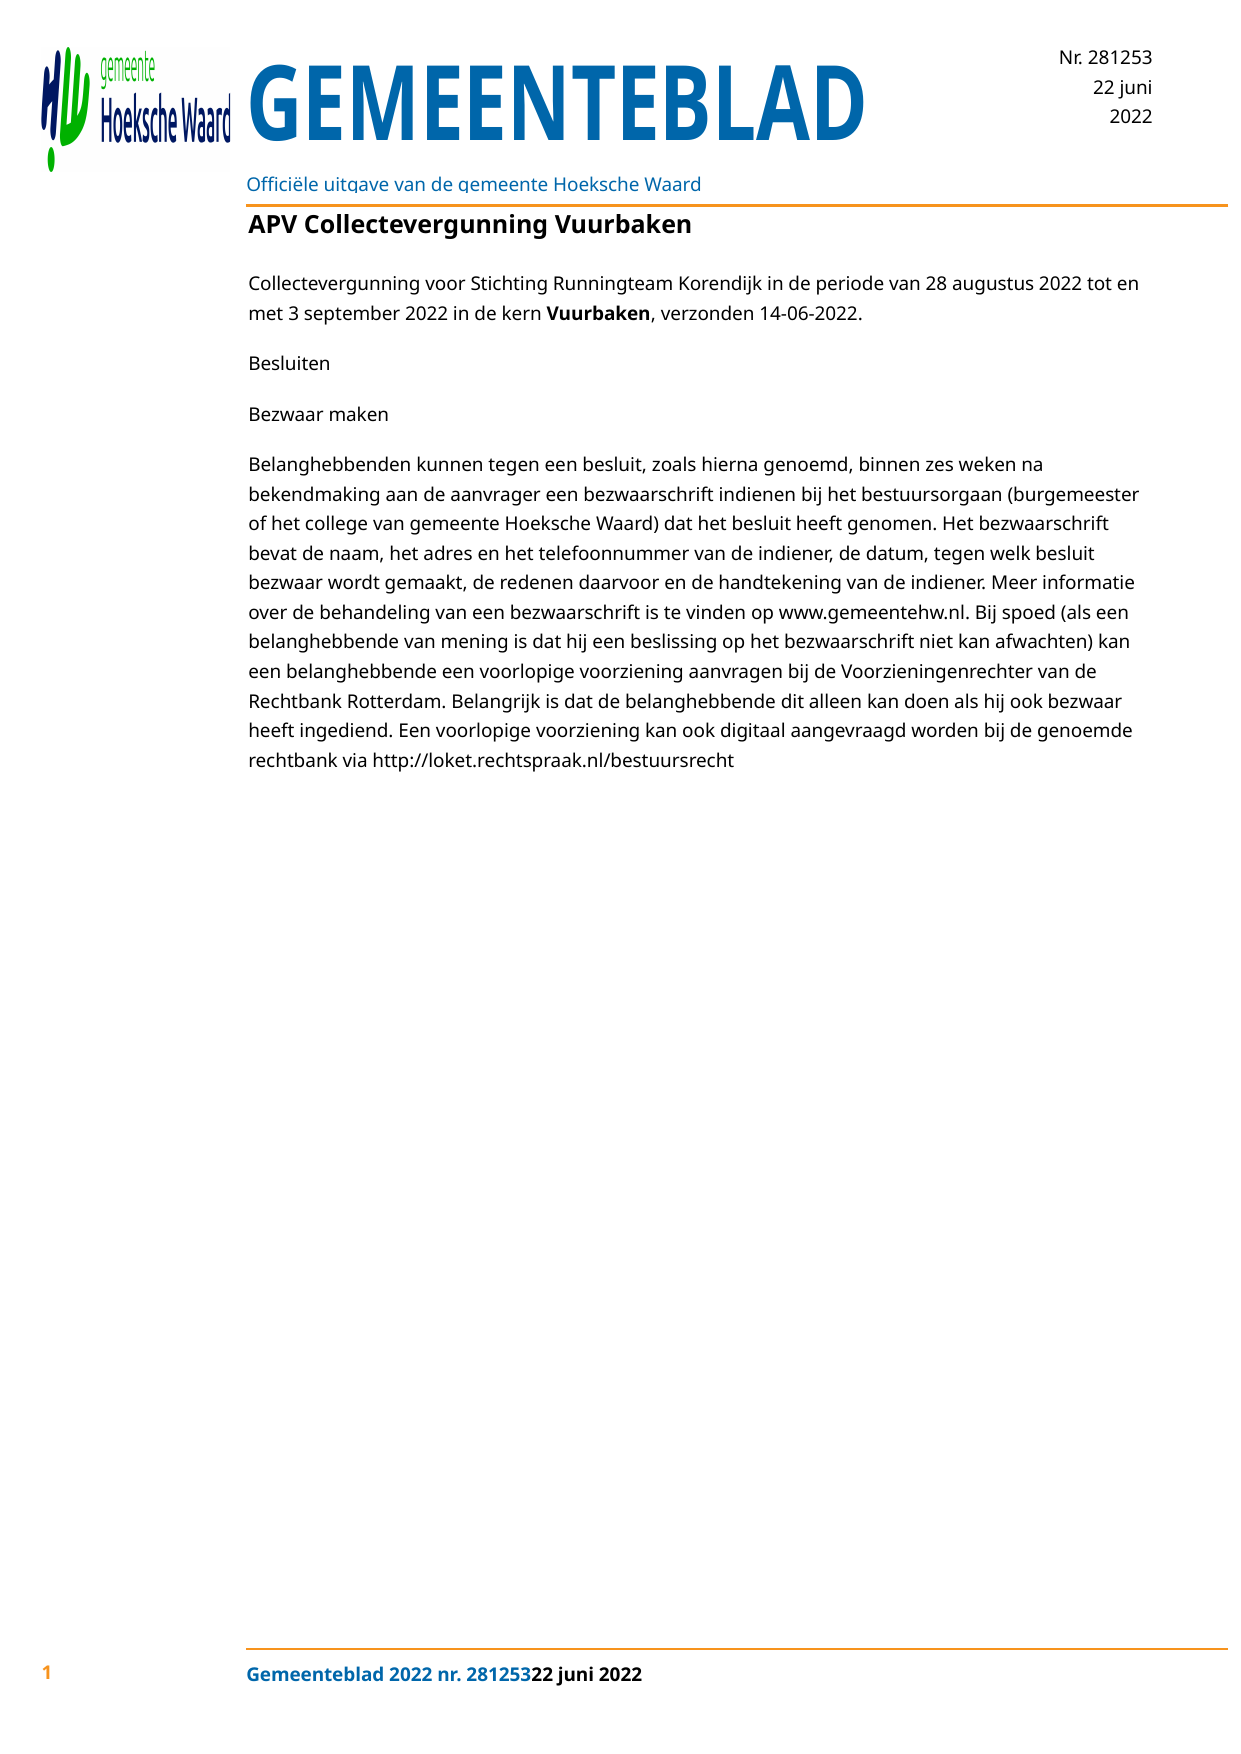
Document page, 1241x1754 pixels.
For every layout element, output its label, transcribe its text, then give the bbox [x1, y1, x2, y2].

text Belanghebbenden kunnen tegen een besluit, zoals hierna genoemd, binnen zes weken na bekendmaking aan de aanvrager een bezwaarschrift indienen bij het bestuursorgaan (burgemeester of het college van gemeente Hoeksche Waard) dat het besluit heeft genomen. Het bezwaarschrift bevat de naam, het adres en het telefoonnummer van de indiener, de datum, tegen welk besluit bezwaar wordt gemaakt, de redenen daarvoor en de handtekening van de indiener. Meer informatie over de behandeling van een bezwaarschrift is te vinden op www.gemeentehw.nl. Bij spoed (als een belanghebbende van mening is dat hij een beslissing op het bezwaarschrift niet kan afwachten) kan een belanghebbende een voorlopige voorziening aanvragen bij de Voorzieningenrechter van de Rechtbank Rotterdam. Belangrijk is dat de belanghebbende dit alleen kan doen als hij ook bezwaar heeft ingediend. Een voorlopige voorziening kan ook digitaal aangevraagd worden bij de genoemde rechtbank via http://loket.rechtspraak.nl/bestuursrecht [248, 451, 1152, 773]
text Besluiten [248, 350, 1152, 376]
text Collectevergunning voor Stichting Runningteam Korendijk in de periode van 28 augustus 2022 tot en met 3 september 2022 in de kern Vuurbaken, verzonden 14-06-2022. [248, 270, 1152, 326]
text Bezwaar maken [248, 401, 1152, 426]
picture [41, 47, 231, 172]
text APV Collectevergunning Vuurbaken [248, 207, 1152, 241]
